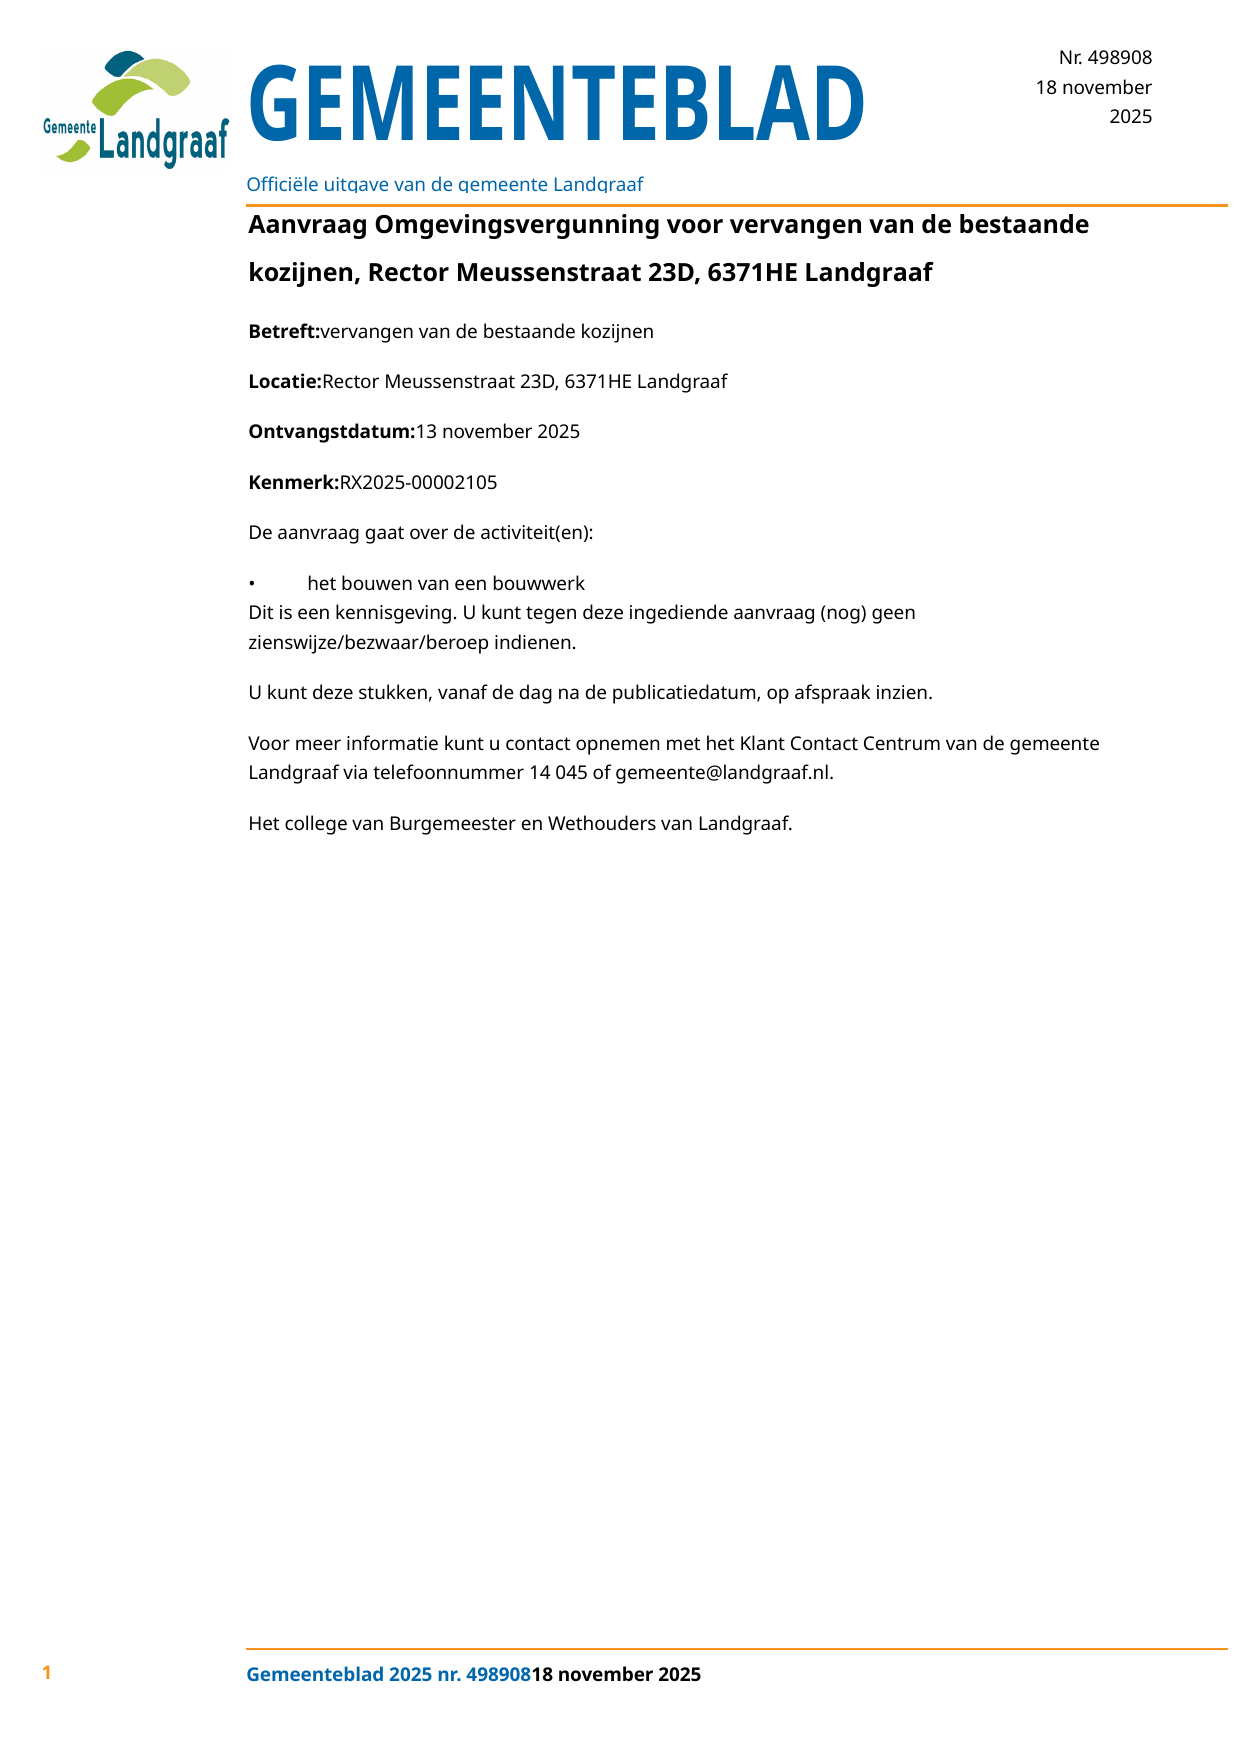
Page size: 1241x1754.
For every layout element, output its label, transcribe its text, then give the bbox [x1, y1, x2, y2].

picture [41, 47, 231, 172]
text Dit is een kennisgeving. U kunt tegen deze ingediende aanvraag (nog) geen zienswijze/bezwaar/beroep indienen. [248, 599, 1152, 655]
text Betreft:vervangen van de bestaande kozijnen [248, 318, 1152, 344]
text Ontvangstdatum:13 november 2025 [248, 419, 1152, 444]
text Aanvraag Omgevingsvergunning voor vervangen van de bestaande kozijnen, Rector Meussenstraat 23D, 6371HE Landgraaf [248, 207, 1152, 288]
text Kenmerk:RX2025-00002105 [248, 469, 1152, 495]
text Voor meer informatie kunt u contact opnemen met het Klant Contact Centrum van de gemeente Landgraaf via telefoonnummer 14 045 of gemeente@landgraaf.nl. [248, 730, 1152, 785]
text Locatie:Rector Meussenstraat 23D, 6371HE Landgraaf [248, 368, 1152, 394]
text De aanvraag gaat over de activiteit(en): [248, 519, 1152, 545]
text U kunt deze stukken, vanaf de dag na de publicatiedatum, op afspraak inzien. [248, 679, 1152, 705]
list het bouwen van een bouwwerk [248, 570, 1152, 596]
text Het college van Burgemeester en Wethouders van Landgraaf. [248, 810, 1152, 836]
